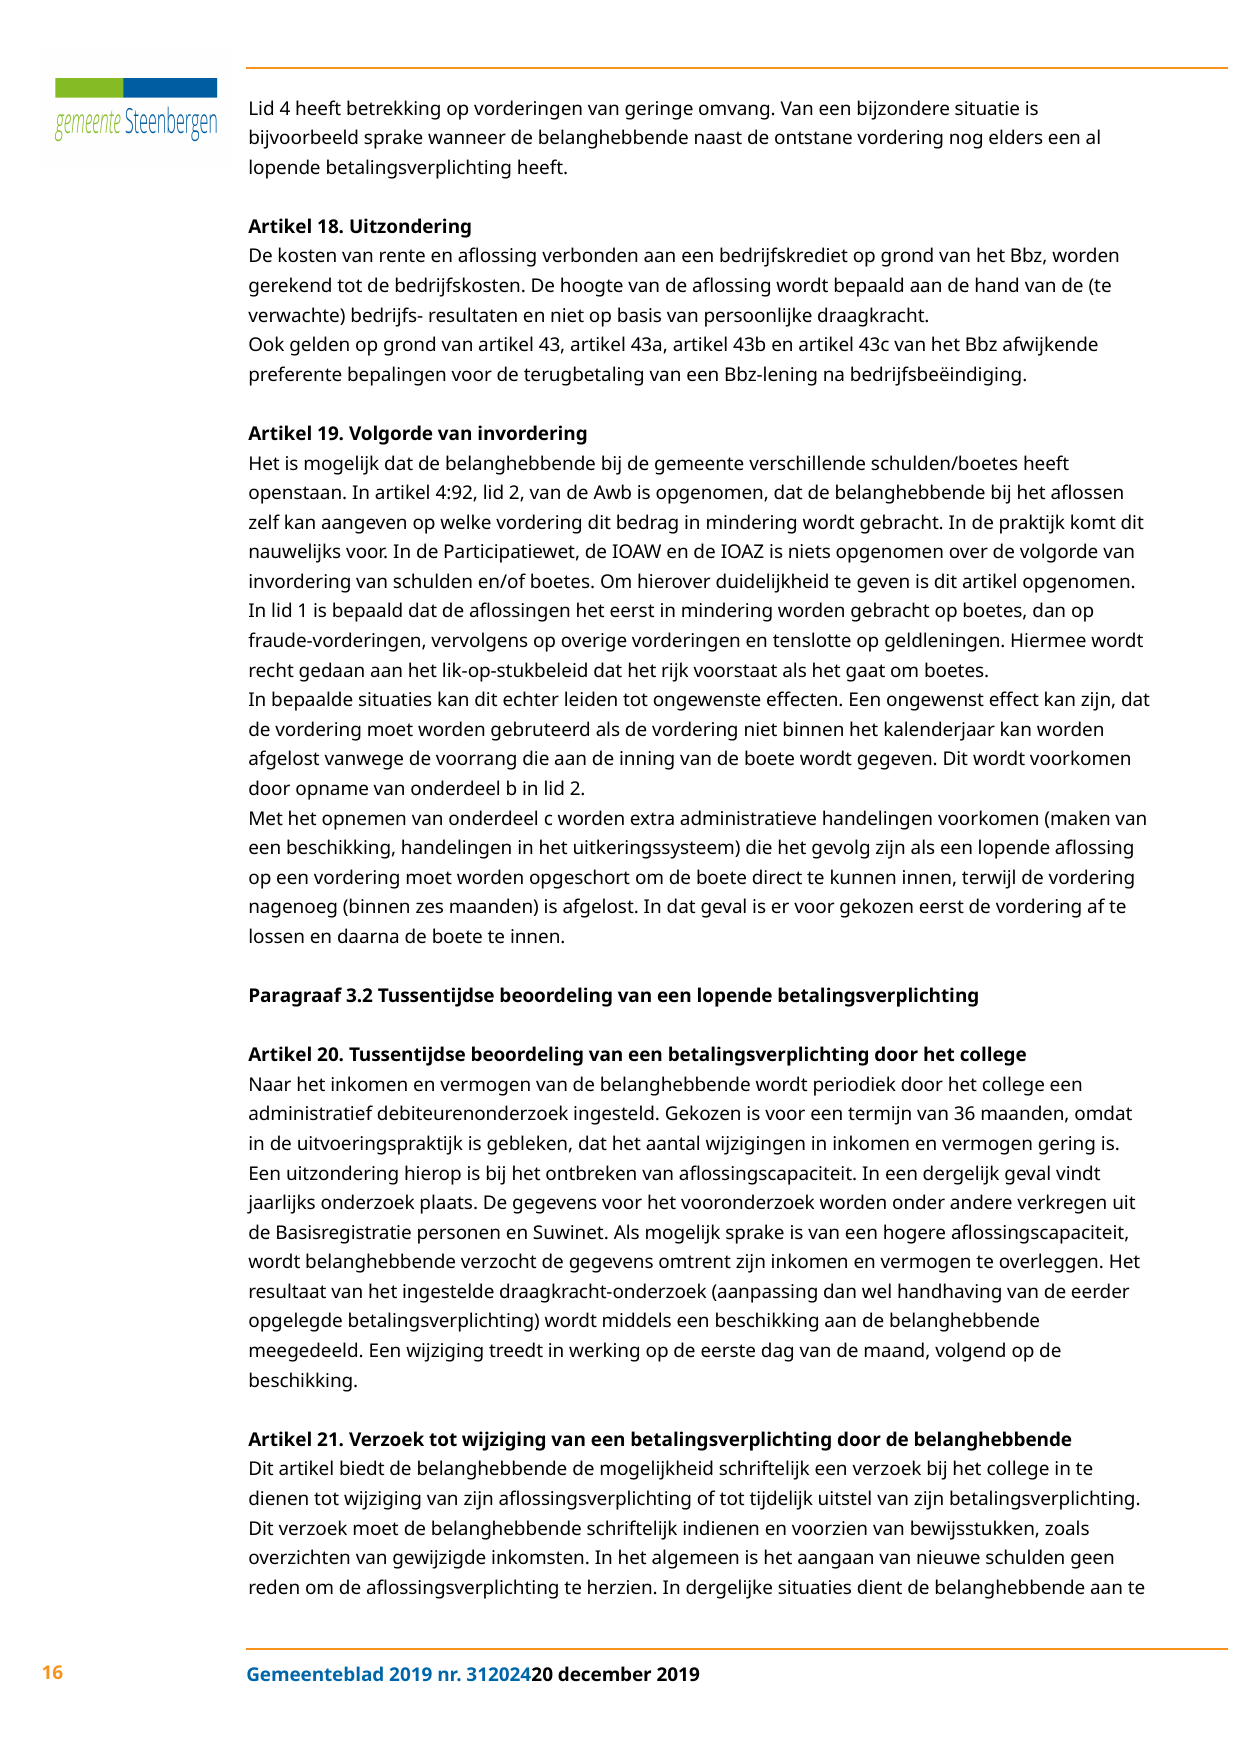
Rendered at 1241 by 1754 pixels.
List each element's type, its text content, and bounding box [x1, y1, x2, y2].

text Met het opnemen van onderdeel c worden extra administratieve handelingen voorkomen (maken van een beschikking, handelingen in het uitkeringssysteem) die het gevolg zijn als een lopende aflossing op een vordering moet worden opgeschort om de boete direct te kunnen innen, terwijl de vordering nagenoeg (binnen zes maanden) is afgelost. In dat geval is er voor gekozen eerst de vordering af te lossen en daarna de boete te innen. [248, 805, 1152, 949]
text In lid 1 is bepaald dat de aflossingen het eerst in mindering worden gebracht op boetes, dan op fraude-vorderingen, vervolgens op overige vorderingen en tenslotte op geldleningen. Hiermee wordt recht gedaan aan het lik-op-stukbeleid dat het rijk voorstaat als het gaat om boetes. [248, 598, 1152, 683]
text Naar het inkomen en vermogen van de belanghebbende wordt periodiek door het college een administratief debiteurenonderzoek ingesteld. Gekozen is voor een termijn van 36 maanden, omdat in de uitvoeringspraktijk is gebleken, dat het aantal wijzigingen in inkomen en vermogen gering is. [248, 1071, 1152, 1156]
text Artikel 20. Tussentijdse beoordeling van een betalingsverplichting door het college [248, 1041, 1152, 1067]
text Dit artikel biedt de belanghebbende de mogelijkheid schriftelijk een verzoek bij het college in te dienen tot wijziging van zijn aflossingsverplichting of tot tijdelijk uitstel van zijn betalingsverplichting. Dit verzoek moet de belanghebbende schriftelijk indienen en voorzien van bewijsstukken, zoals overzichten van gewijzigde inkomsten. In het algemeen is het aangaan van nieuwe schulden geen reden om de aflossingsverplichting te herzien. In dergelijke situaties dient de belanghebbende aan te [248, 1456, 1152, 1600]
text Artikel 21. Verzoek tot wijziging van een betalingsverplichting door de belanghebbende [248, 1426, 1152, 1452]
text In bepaalde situaties kan dit echter leiden tot ongewenste effecten. Een ongewenst effect kan zijn, dat de vordering moet worden gebruteerd als de vordering niet binnen het kalenderjaar kan worden afgelost vanwege de voorrang die aan de inning van de boete wordt gegeven. Dit wordt voorkomen door opname van onderdeel b in lid 2. [248, 686, 1152, 801]
text Paragraaf 3.2 Tussentijdse beoordeling van een lopende betalingsverplichting [248, 982, 1152, 1008]
text Ook gelden op grond van artikel 43, artikel 43a, artikel 43b en artikel 43c van het Bbz afwijkende preferente bepalingen voor de terugbetaling van een Bbz-lening na bedrijfsbeëindiging. [248, 331, 1152, 387]
picture [41, 47, 231, 172]
text Lid 4 heeft betrekking op vorderingen van geringe omvang. Van een bijzondere situatie is bijvoorbeeld sprake wanneer de belanghebbende naast de ontstane vordering nog elders een al lopende betalingsverplichting heeft. [248, 95, 1152, 180]
text De kosten van rente en aflossing verbonden aan een bedrijfskrediet op grond van het Bbz, worden gerekend tot de bedrijfskosten. De hoogte van de aflossing wordt bepaald aan de hand van de (te verwachte) bedrijfs- resultaten en niet op basis van persoonlijke draagkracht. [248, 243, 1152, 328]
text Een uitzondering hierop is bij het ontbreken van aflossingscapaciteit. In een dergelijk geval vindt jaarlijks onderzoek plaats. De gegevens voor het vooronderzoek worden onder andere verkregen uit de Basisregistratie personen en Suwinet. Als mogelijk sprake is van een hogere aflossingscapaciteit, wordt belanghebbende verzocht de gegevens omtrent zijn inkomen en vermogen te overleggen. Het resultaat van het ingestelde draagkracht-onderzoek (aanpassing dan wel handhaving van de eerder opgelegde betalingsverplichting) wordt middels een beschikking aan de belanghebbende meegedeeld. Een wijziging treedt in werking op de eerste dag van de maand, volgend op de beschikking. [248, 1160, 1152, 1393]
text Artikel 19. Volgorde van invordering [248, 420, 1152, 446]
text Het is mogelijk dat de belanghebbende bij de gemeente verschillende schulden/boetes heeft openstaan. In artikel 4:92, lid 2, van de Awb is opgenomen, dat de belanghebbende bij het aflossen zelf kan aangeven op welke vordering dit bedrag in mindering wordt gebracht. In de praktijk komt dit nauwelijks voor. In de Participatiewet, de IOAW en de IOAZ is niets opgenomen over de volgorde van invordering van schulden en/of boetes. Om hierover duidelijkheid te geven is dit artikel opgenomen. [248, 450, 1152, 594]
text Artikel 18. Uitzondering [248, 213, 1152, 239]
